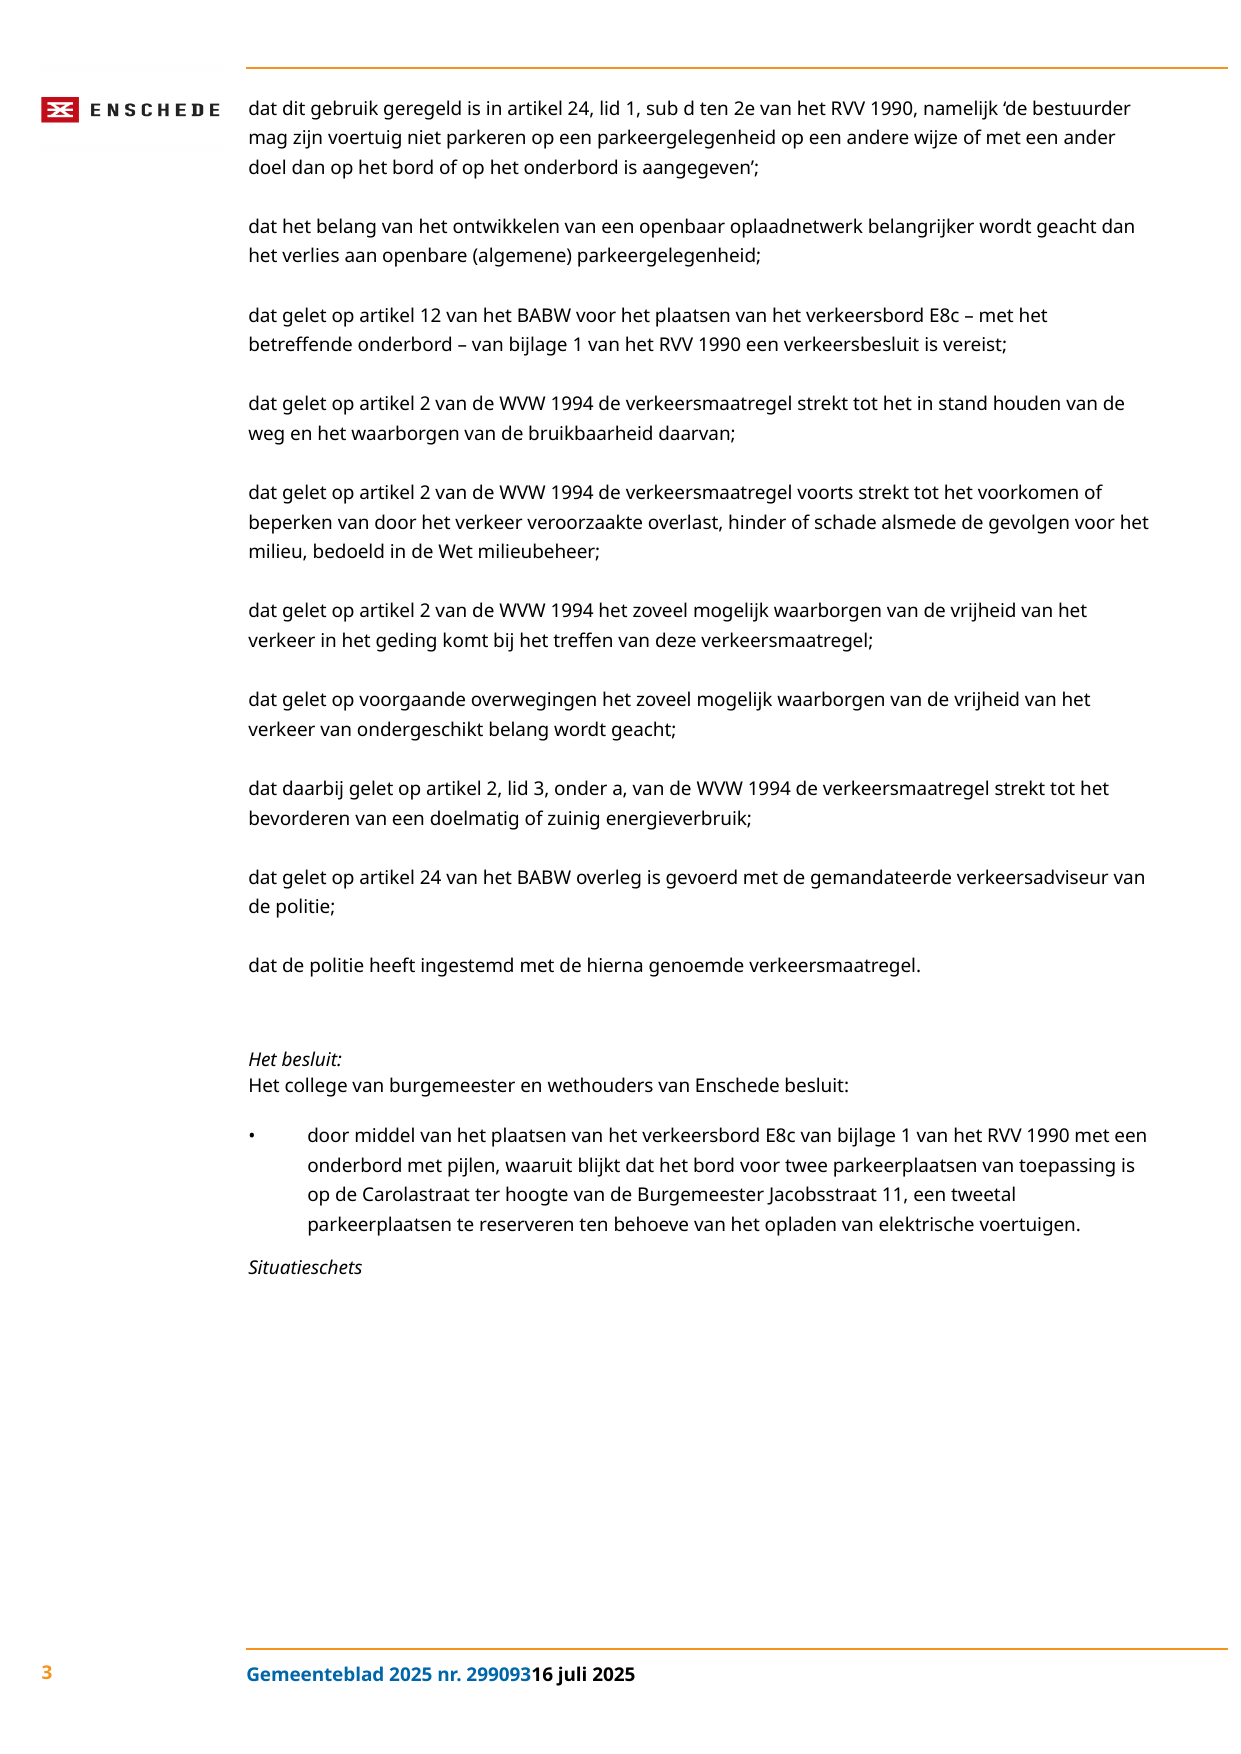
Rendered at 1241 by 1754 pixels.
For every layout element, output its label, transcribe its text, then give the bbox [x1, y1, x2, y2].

text Situatieschets [248, 1254, 1152, 1280]
text dat het belang van het ontwikkelen van een openbaar oplaadnetwerk belangrijker wordt geacht dan het verlies aan openbare (algemene) parkeergelegenheid; [248, 213, 1152, 268]
text Het besluit: [248, 1046, 1152, 1072]
text dat gelet op artikel 2 van de WVW 1994 de verkeersmaatregel voorts strekt tot het voorkomen of beperken van door het verkeer veroorzaakte overlast, hinder of schade alsmede de gevolgen voor het milieu, bedoeld in de Wet milieubeheer; [248, 479, 1152, 564]
text dat gelet op artikel 2 van de WVW 1994 het zoveel mogelijk waarborgen van de vrijheid van het verkeer in het geding komt bij het treffen van deze verkeersmaatregel; [248, 598, 1152, 653]
list door middel van het plaatsen van het verkeersbord E8c van bijlage 1 van het RVV 1990 met een onderbord met pijlen, waaruit blijkt dat het bord voor twee parkeerplaatsen van toepassing is op de Carolastraat ter hoogte van de Burgemeester Jacobsstraat 11, een tweetal parkeerplaatsen te reserveren ten behoeve van het opladen van elektrische voertuigen. [248, 1122, 1152, 1237]
text dat gelet op voorgaande overwegingen het zoveel mogelijk waarborgen van de vrijheid van het verkeer van ondergeschikt belang wordt geacht; [248, 686, 1152, 742]
picture [41, 47, 231, 172]
text dat gelet op artikel 2 van de WVW 1994 de verkeersmaatregel strekt tot het in stand houden van de weg en het waarborgen van de bruikbaarheid daarvan; [248, 391, 1152, 446]
text dat dit gebruik geregeld is in artikel 24, lid 1, sub d ten 2e van het RVV 1990, namelijk ‘de bestuurder mag zijn voertuig niet parkeren op een parkeergelegenheid op een andere wijze of met een ander doel dan op het bord of op het onderbord is aangegeven’; [248, 95, 1152, 180]
text Het college van burgemeester en wethouders van Enschede besluit: [248, 1072, 1152, 1098]
text dat de politie heeft ingestemd met de hierna genoemde verkeersmaatregel. [248, 953, 1152, 978]
text dat gelet op artikel 24 van het BABW overleg is gevoerd met de gemandateerde verkeersadviseur van de politie; [248, 864, 1152, 919]
text dat daarbij gelet op artikel 2, lid 3, onder a, van de WVW 1994 de verkeersmaatregel strekt tot het bevorderen van een doelmatig of zuinig energieverbruik; [248, 775, 1152, 831]
text dat gelet op artikel 12 van het BABW voor het plaatsen van het verkeersbord E8c – met het betreffende onderbord – van bijlage 1 van het RVV 1990 een verkeersbesluit is vereist; [248, 302, 1152, 357]
